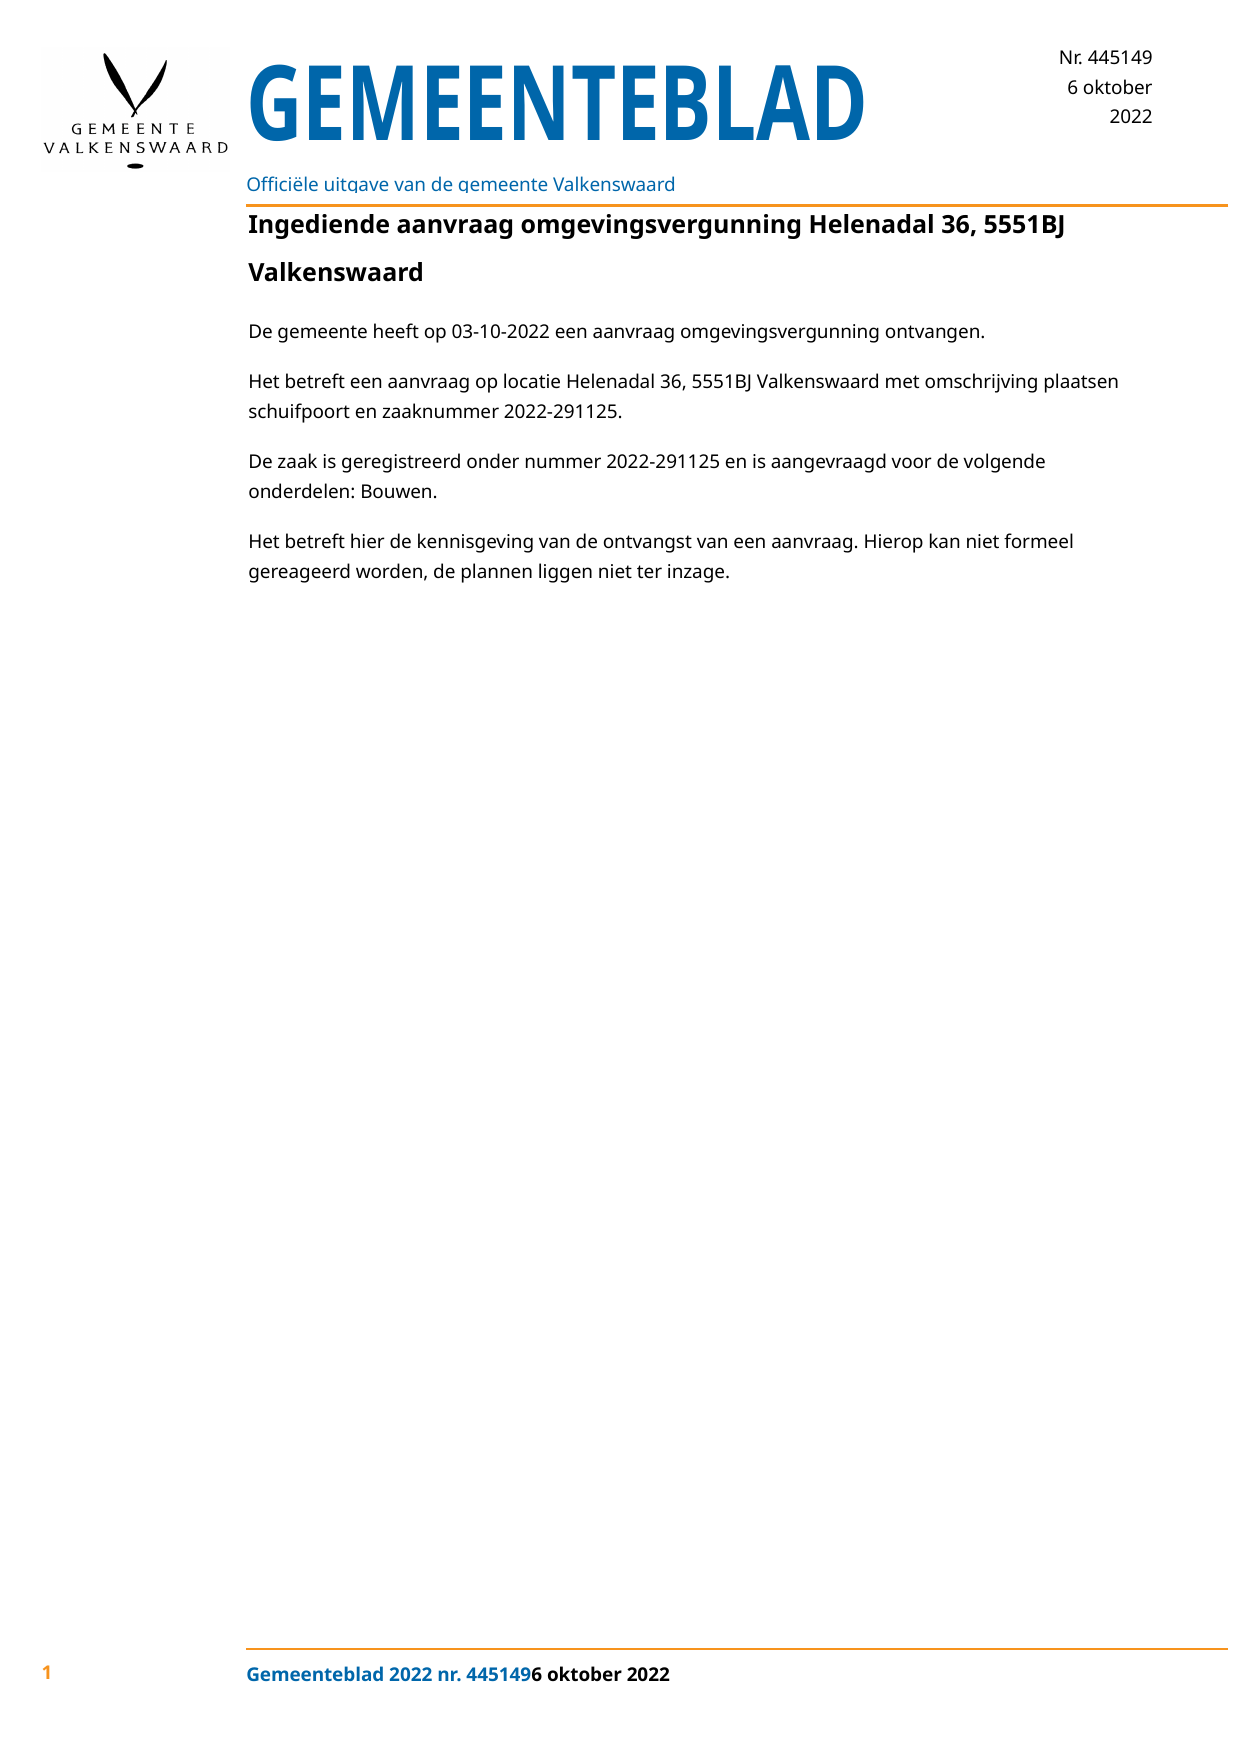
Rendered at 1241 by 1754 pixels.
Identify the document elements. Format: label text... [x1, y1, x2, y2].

text Het betreft een aanvraag op locatie Helenadal 36, 5551BJ Valkenswaard met omschrijving plaatsen schuifpoort en zaaknummer 2022-291125. [248, 368, 1152, 424]
text De gemeente heeft op 03-10-2022 een aanvraag omgevingsvergunning ontvangen. [248, 318, 1152, 344]
text De zaak is geregistreerd onder nummer 2022-291125 en is aangevraagd voor de volgende onderdelen: Bouwen. [248, 448, 1152, 504]
text Ingediende aanvraag omgevingsvergunning Helenadal 36, 5551BJ Valkenswaard [248, 207, 1152, 288]
text Het betreft hier de kennisgeving van de ontvangst van een aanvraag. Hierop kan niet formeel gereageerd worden, de plannen liggen niet ter inzage. [248, 528, 1152, 584]
picture [41, 47, 231, 172]
